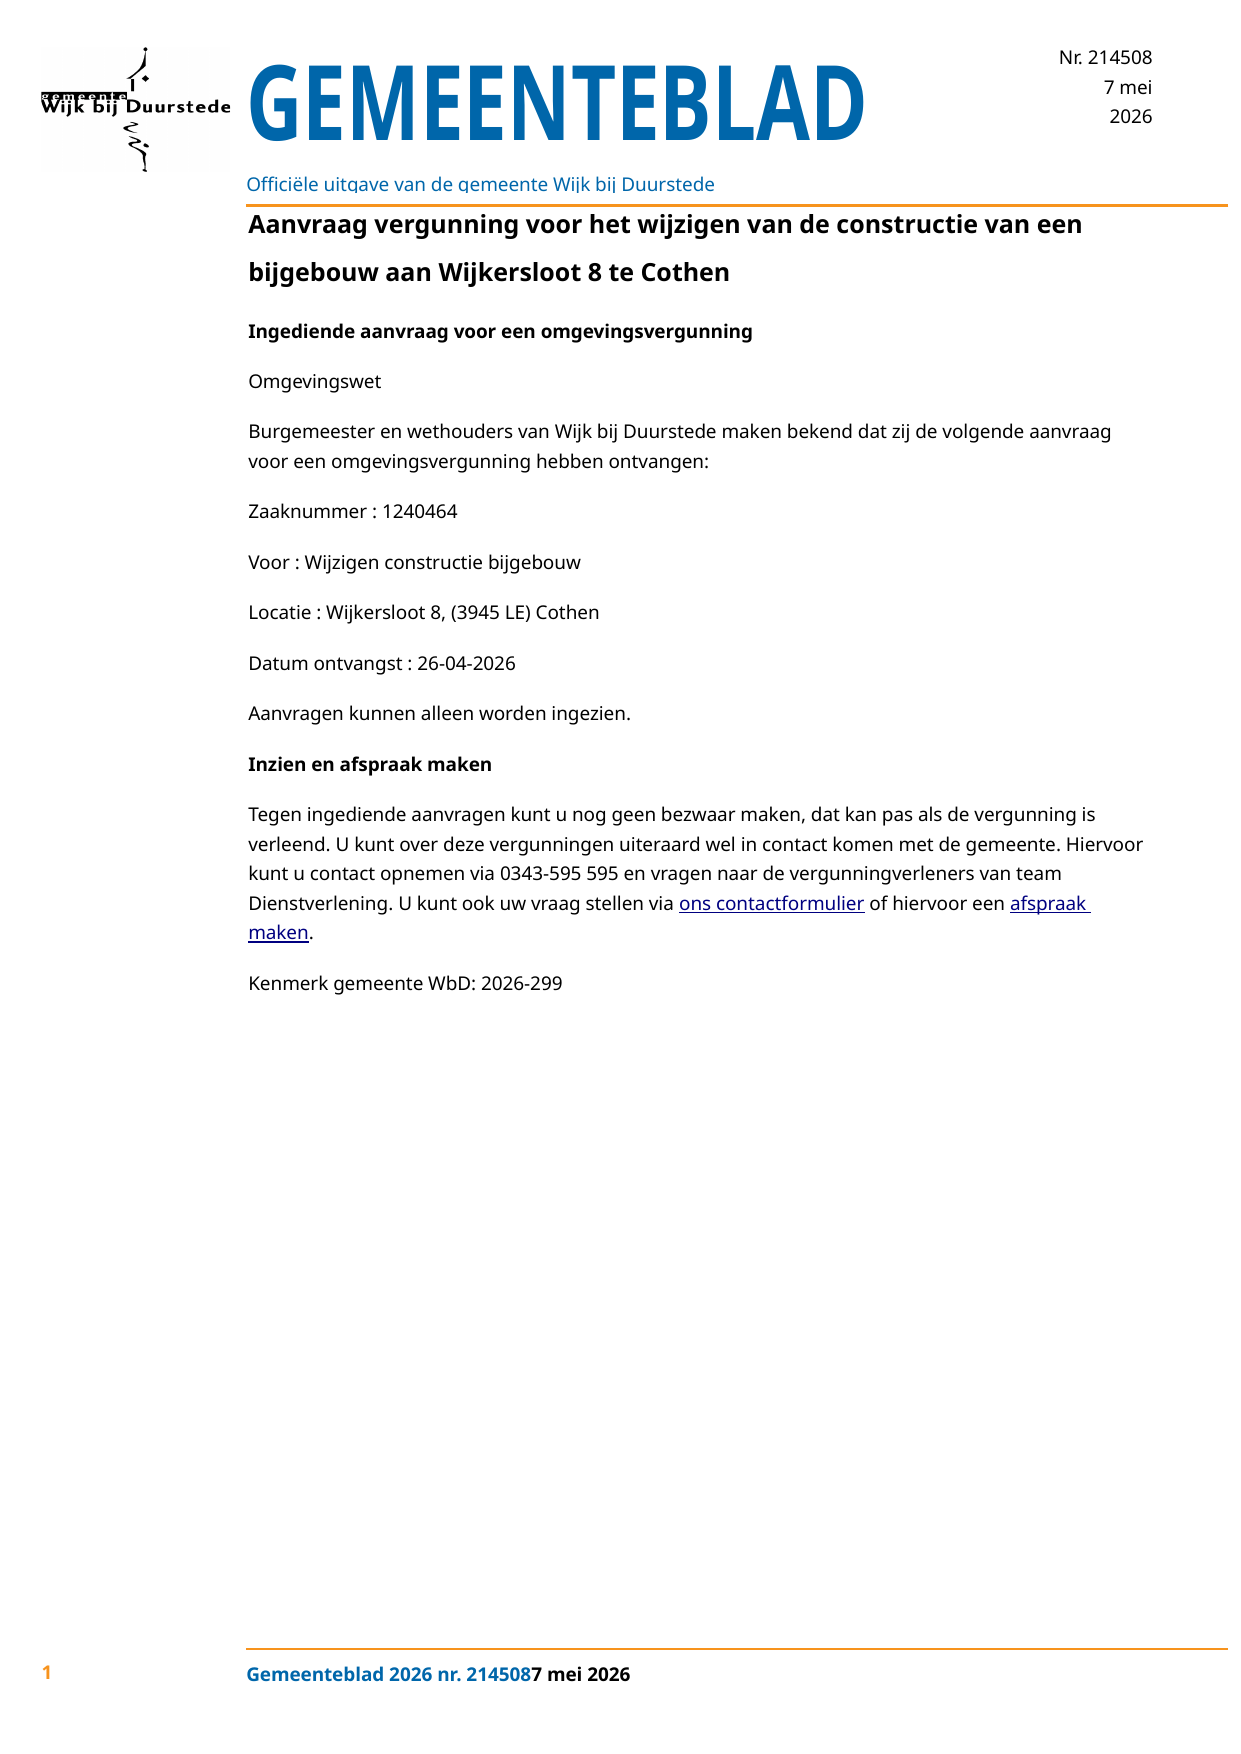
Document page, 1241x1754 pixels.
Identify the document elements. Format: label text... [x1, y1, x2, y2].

text Kenmerk gemeente WbD: 2026-299 [248, 970, 1152, 996]
text Ingediende aanvraag voor een omgevingsvergunning [248, 318, 1152, 344]
text Inzien en afspraak maken [248, 751, 1152, 777]
text Tegen ingediende aanvragen kunt u nog geen bezwaar maken, dat kan pas als de vergunning is verleend. U kunt over deze vergunningen uiteraard wel in contact komen met de gemeente. Hiervoor kunt u contact opnemen via 0343-595 595 en vragen naar de vergunningverleners van team Dienstverlening. U kunt ook uw vraag stellen via ons contactformulier of hiervoor een afspraak maken. [248, 801, 1152, 945]
text Voor : Wijzigen constructie bijgebouw [248, 549, 1152, 575]
text Zaaknummer : 1240464 [248, 499, 1152, 524]
text Burgemeester en wethouders van Wijk bij Duurstede maken bekend dat zij de volgende aanvraag voor een omgevingsvergunning hebben ontvangen: [248, 419, 1152, 474]
text Aanvragen kunnen alleen worden ingezien. [248, 700, 1152, 726]
picture [41, 47, 231, 172]
text Omgevingswet [248, 368, 1152, 394]
text Datum ontvangst : 26-04-2026 [248, 650, 1152, 676]
text Aanvraag vergunning voor het wijzigen van de constructie van een bijgebouw aan Wijkersloot 8 te Cothen [248, 207, 1152, 288]
text Locatie : Wijkersloot 8, (3945 LE) Cothen [248, 599, 1152, 625]
